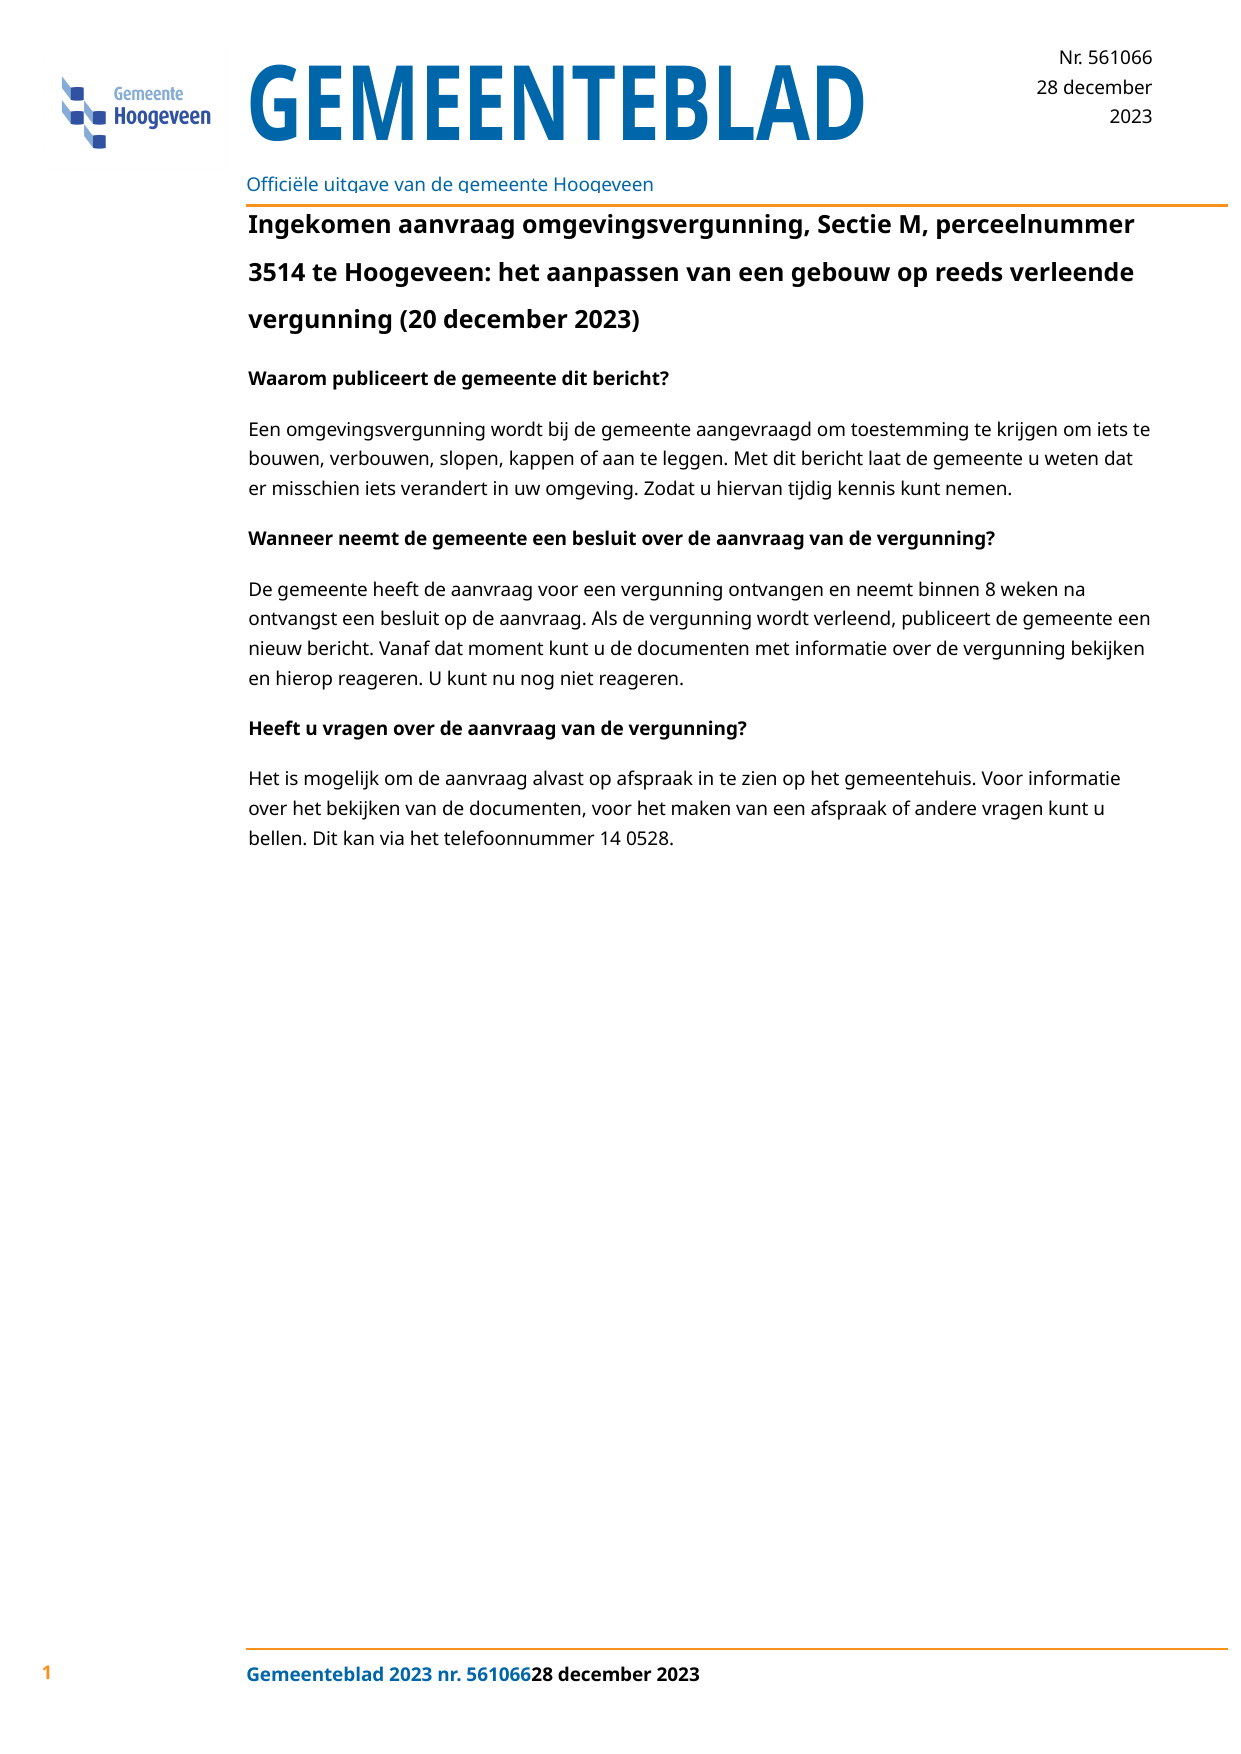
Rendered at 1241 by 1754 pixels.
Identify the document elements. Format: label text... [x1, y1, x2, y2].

picture [41, 47, 231, 172]
text Het is mogelijk om de aanvraag alvast op afspraak in te zien op het gemeentehuis. Voor informatie over het bekijken van de documenten, voor het maken van een afspraak of andere vragen kunt u bellen. Dit kan via het telefoonnummer 14 0528. [248, 766, 1152, 850]
text Heeft u vragen over de aanvraag van de vergunning? [248, 715, 1152, 741]
text Waarom publiceert de gemeente dit bericht? [248, 366, 1152, 391]
text De gemeente heeft de aanvraag voor een vergunning ontvangen en neemt binnen 8 weken na ontvangst een besluit op de aanvraag. Als de vergunning wordt verleend, publiceert de gemeente een nieuw bericht. Vanaf dat moment kunt u de documenten met informatie over de vergunning bekijken en hierop reageren. U kunt nu nog niet reageren. [248, 576, 1152, 690]
text Een omgevingsvergunning wordt bij de gemeente aangevraagd om toestemming te krijgen om iets te bouwen, verbouwen, slopen, kappen of aan te leggen. Met dit bericht laat de gemeente u weten dat er misschien iets verandert in uw omgeving. Zodat u hiervan tijdig kennis kunt nemen. [248, 416, 1152, 501]
text Wanneer neemt de gemeente een besluit over de aanvraag van de vergunning? [248, 526, 1152, 551]
text Ingekomen aanvraag omgevingsvergunning, Sectie M, perceelnummer 3514 te Hoogeveen: het aanpassen van een gebouw op reeds verleende vergunning (20 december 2023) [248, 207, 1152, 336]
